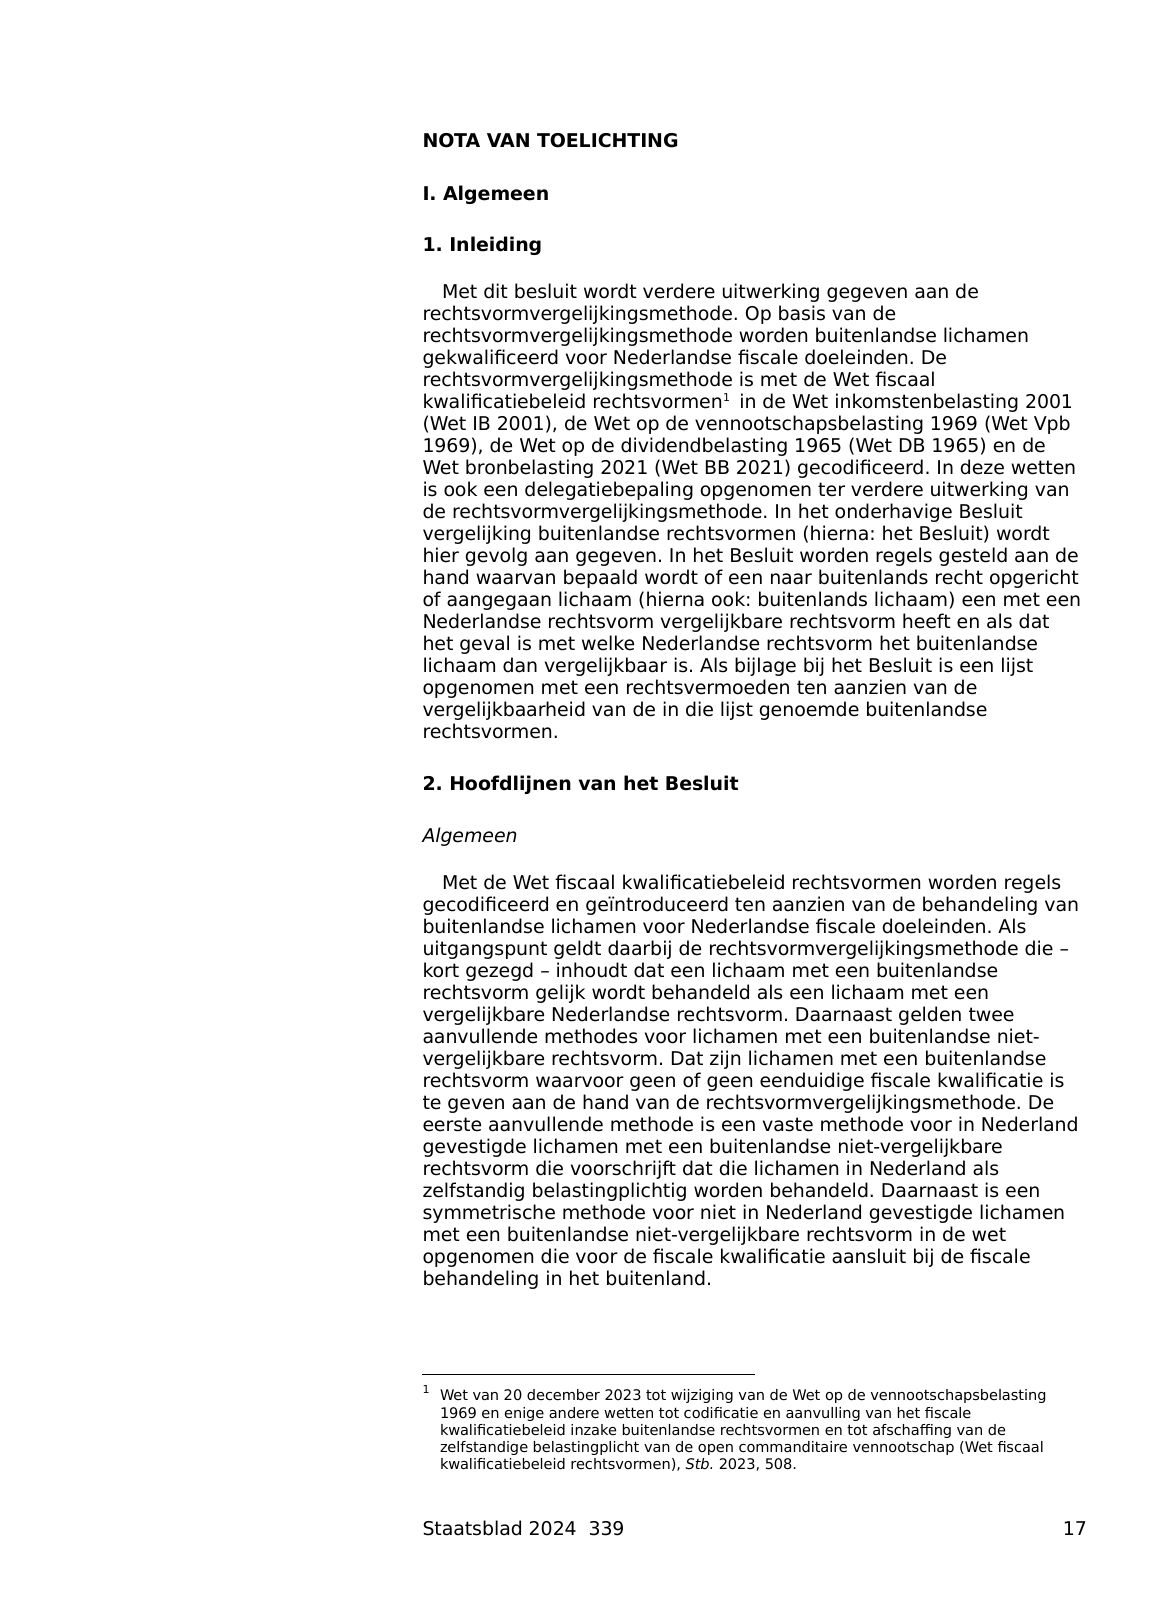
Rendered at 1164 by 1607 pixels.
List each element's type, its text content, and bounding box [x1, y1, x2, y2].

text Wet van 20 december 2023 tot wijziging van de Wet op de vennootschapsbelasting 1969 en enige andere wetten tot codificatie en aanvulling van het fiscale kwalificatiebeleid inzake buitenlandse rechtsvormen en tot afschaffing van de zelfstandige belastingplicht van de open commanditaire vennootschap (Wet fiscaal kwalificatiebeleid rechtsvormen), Stb. 2023, 508. [422, 1383, 1087, 1473]
text Met de Wet fiscaal kwalificatiebeleid rechtsvormen worden regels gecodificeerd en geïntroduceerd ten aanzien van de behandeling van buitenlandse lichamen voor Nederlandse fiscale doeleinden. Als uitgangspunt geldt daarbij de rechtsvormvergelijkingsmethode die – kort gezegd – inhoudt dat een lichaam met een buitenlandse rechtsvorm gelijk wordt behandeld als een lichaam met een vergelijkbare Nederlandse rechtsvorm. Daarnaast gelden twee aanvullende methodes voor lichamen met een buitenlandse niet-vergelijkbare rechtsvorm. Dat zijn lichamen met een buitenlandse rechtsvorm waarvoor geen of geen eenduidige fiscale kwalificatie is te geven aan de hand van de rechtsvormvergelijkingsmethode. De eerste aanvullende methode is een vaste methode voor in Nederland gevestigde lichamen met een buitenlandse niet-vergelijkbare rechtsvorm die voorschrijft dat die lichamen in Nederland als zelfstandig belastingplichtig worden behandeld. Daarnaast is een symmetrische methode voor niet in Nederland gevestigde lichamen met een buitenlandse niet-vergelijkbare rechtsvorm in de wet opgenomen die voor de fiscale kwalificatie aansluit bij de fiscale behandeling in het buitenland. [422, 872, 1087, 1289]
subtitle NOTA VAN TOELICHTING [422, 130, 1087, 152]
subtitle 2. Hoofdlijnen van het Besluit [422, 773, 1087, 795]
subtitle I. Algemeen [422, 182, 1087, 204]
subtitle Algemeen [422, 825, 1087, 847]
text Met dit besluit wordt verdere uitwerking gegeven aan de rechtsvormvergelijkingsmethode. Op basis van de rechtsvormvergelijkingsmethode worden buitenlandse lichamen gekwalificeerd voor Nederlandse fiscale doeleinden. De rechtsvormvergelijkingsmethode is met de Wet fiscaal kwalificatiebeleid rechtsvormen in de Wet inkomstenbelasting 2001 (Wet IB 2001), de Wet op de vennootschapsbelasting 1969 (Wet Vpb 1969), de Wet op de dividendbelasting 1965 (Wet DB 1965) en de Wet bronbelasting 2021 (Wet BB 2021) gecodificeerd. In deze wetten is ook een delegatiebepaling opgenomen ter verdere uitwerking van de rechtsvormvergelijkingsmethode. In het onderhavige Besluit vergelijking buitenlandse rechtsvormen (hierna: het Besluit) wordt hier gevolg aan gegeven. In het Besluit worden regels gesteld aan de hand waarvan bepaald wordt of een naar buitenlands recht opgericht of aangegaan lichaam (hierna ook: buitenlands lichaam) een met een Nederlandse rechtsvorm vergelijkbare rechtsvorm heeft en als dat het geval is met welke Nederlandse rechtsvorm het buitenlandse lichaam dan vergelijkbaar is. Als bijlage bij het Besluit is een lijst opgenomen met een rechtsvermoeden ten aanzien van de vergelijkbaarheid van de in die lijst genoemde buitenlandse rechtsvormen. [422, 281, 1087, 743]
subtitle 1. Inleiding [422, 234, 1087, 256]
